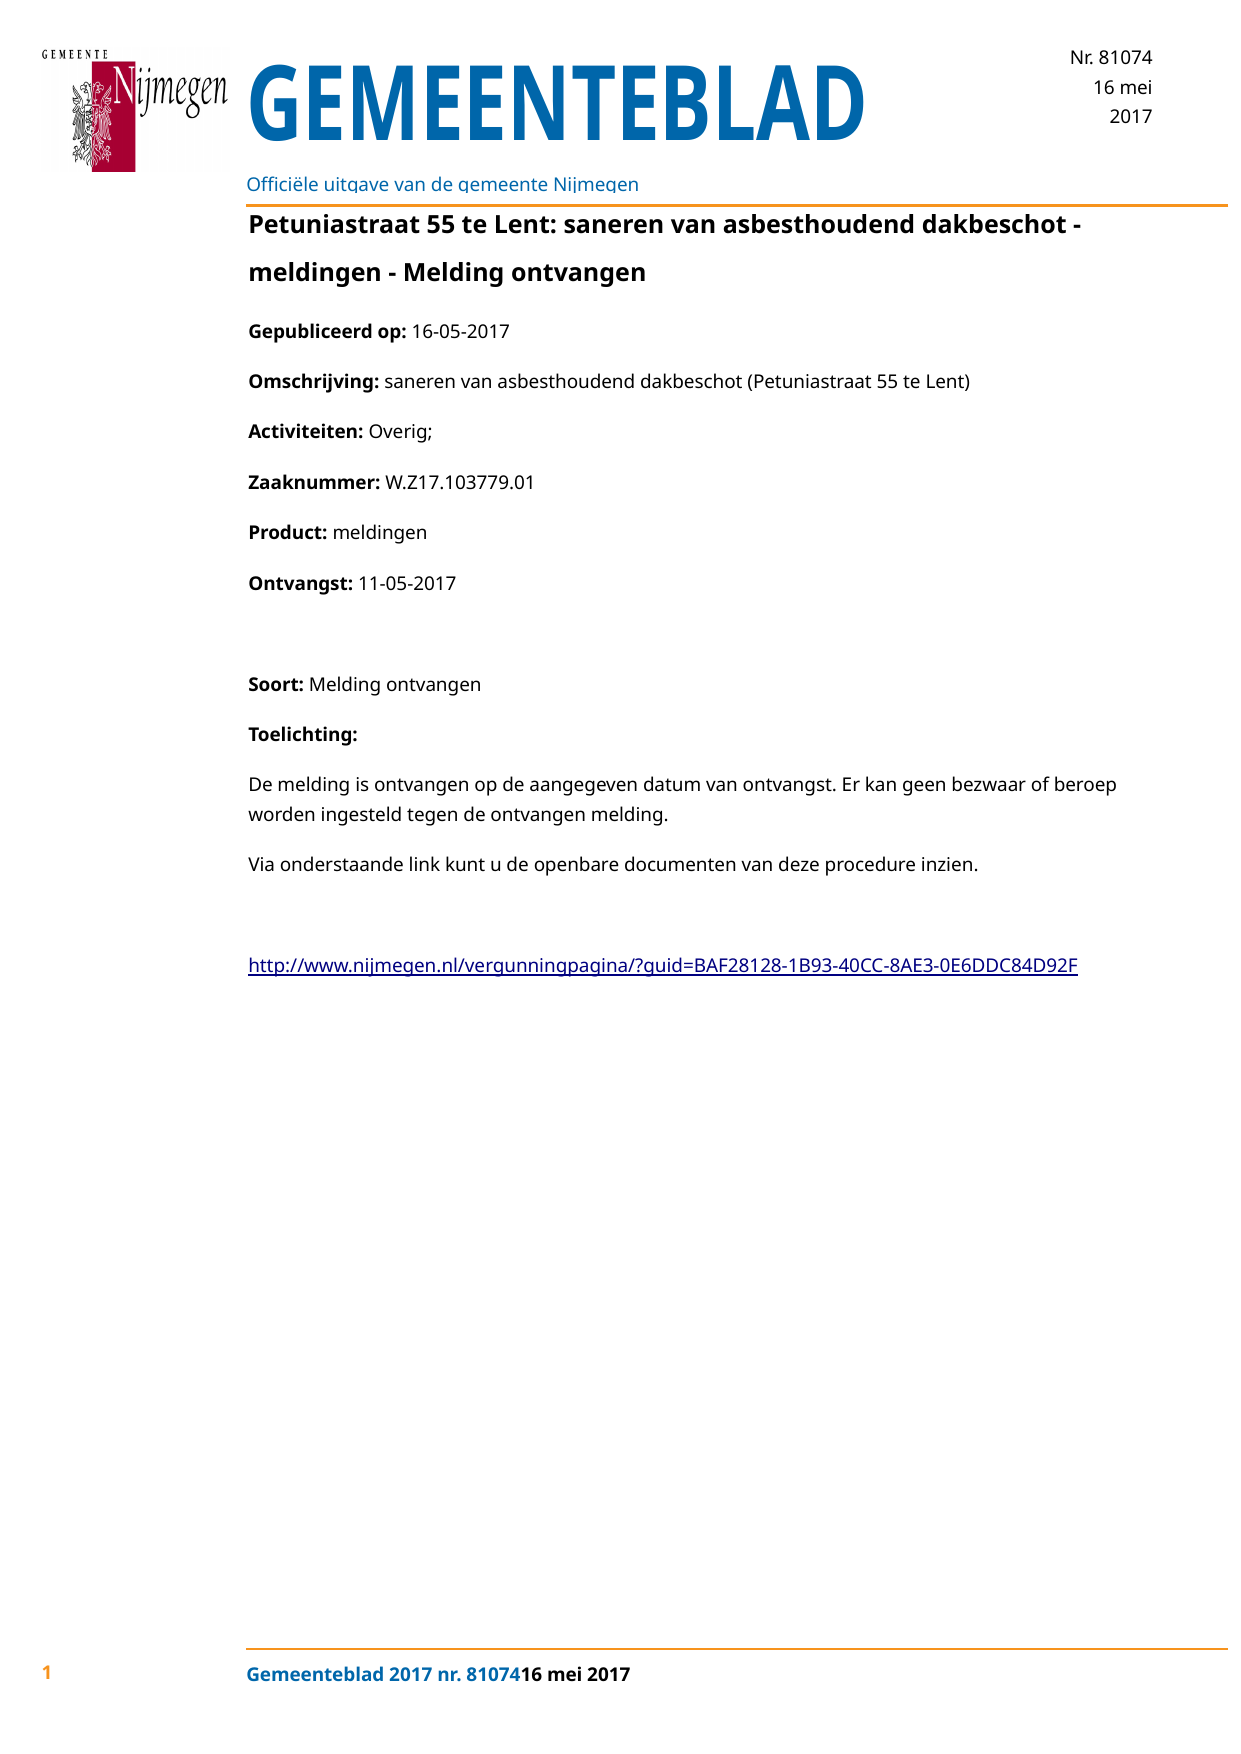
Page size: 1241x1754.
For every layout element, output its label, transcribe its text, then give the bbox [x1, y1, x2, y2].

text Gepubliceerd op: 16-05-2017 [248, 318, 1152, 344]
text De melding is ontvangen op de aangegeven datum van ontvangst. Er kan geen bezwaar of beroep worden ingesteld tegen de ontvangen melding. [248, 772, 1152, 827]
text Zaaknummer: W.Z17.103779.01 [248, 469, 1152, 495]
text Activiteiten: Overig; [248, 419, 1152, 444]
text Toelichting: [248, 721, 1152, 747]
text Petuniastraat 55 te Lent: saneren van asbesthoudend dakbeschot - meldingen - Melding ontvangen [248, 207, 1152, 288]
text Soort: Melding ontvangen [248, 671, 1152, 697]
text Omschrijving: saneren van asbesthoudend dakbeschot (Petuniastraat 55 te Lent) [248, 368, 1152, 394]
text Via onderstaande link kunt u de openbare documenten van deze procedure inzien. [248, 852, 1152, 877]
text Ontvangst: 11-05-2017 [248, 570, 1152, 596]
text http://www.nijmegen.nl/vergunningpagina/?guid=BAF28128-1B93-40CC-8AE3-0E6DDC84D92F [248, 952, 1152, 978]
picture [41, 47, 231, 172]
text Product: meldingen [248, 519, 1152, 545]
